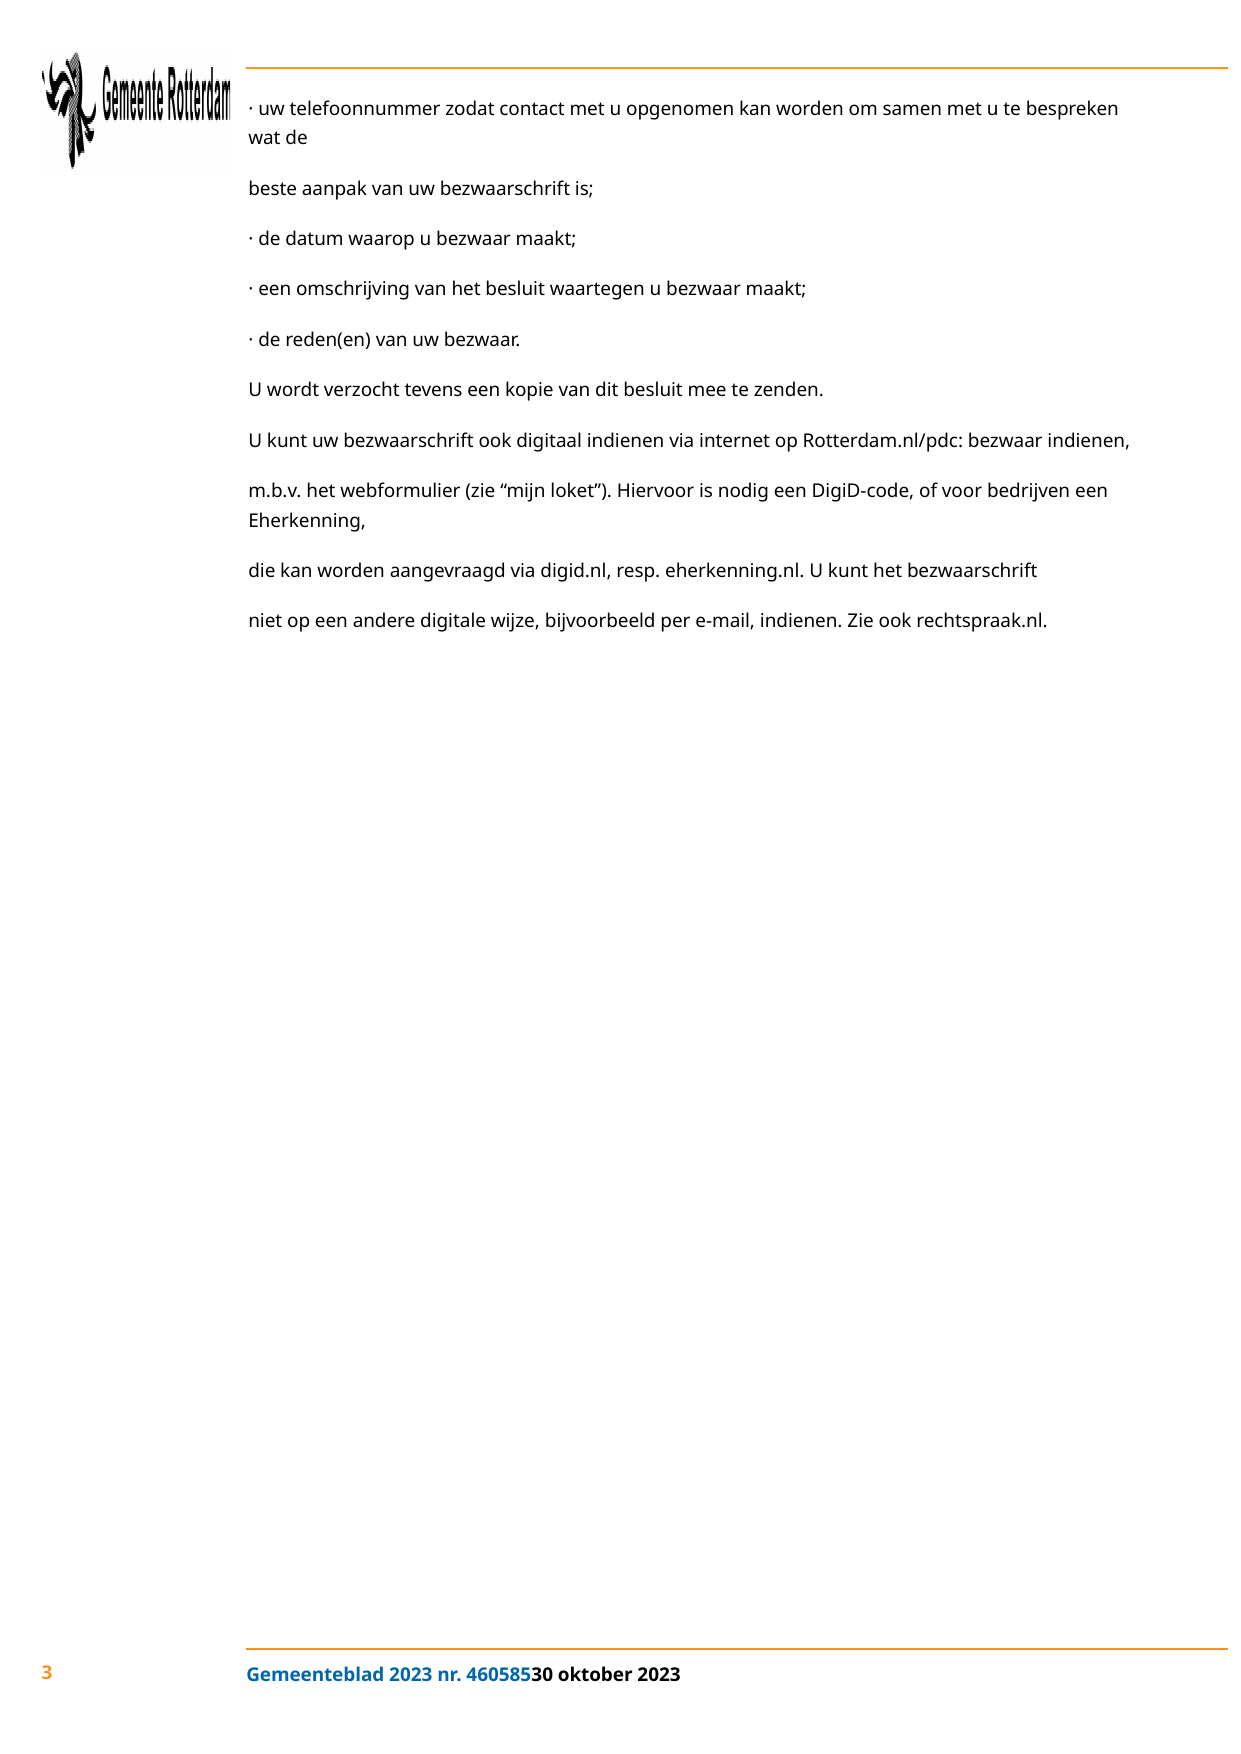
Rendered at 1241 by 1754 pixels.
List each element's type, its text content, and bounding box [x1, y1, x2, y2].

text m.b.v. het webformulier (zie “mijn loket”). Hiervoor is nodig een DigiD-code, of voor bedrijven een Eherkenning, [248, 477, 1152, 533]
picture [41, 47, 231, 172]
text niet op een andere digitale wijze, bijvoorbeeld per e-mail, indienen. Zie ook rechtspraak.nl. [248, 608, 1152, 633]
text U kunt uw bezwaarschrift ook digitaal indienen via internet op Rotterdam.nl/pdc: bezwaar indienen, [248, 427, 1152, 453]
text die kan worden aangevraagd via digid.nl, resp. eherkenning.nl. U kunt het bezwaarschrift [248, 557, 1152, 583]
text · uw telefoonnummer zodat contact met u opgenomen kan worden om samen met u te bespreken wat de [248, 95, 1152, 150]
text beste aanpak van uw bezwaarschrift is; [248, 175, 1152, 201]
text · de reden(en) van uw bezwaar. [248, 326, 1152, 352]
text U wordt verzocht tevens een kopie van dit besluit mee te zenden. [248, 376, 1152, 402]
text · een omschrijving van het besluit waartegen u bezwaar maakt; [248, 276, 1152, 301]
text · de datum waarop u bezwaar maakt; [248, 225, 1152, 251]
